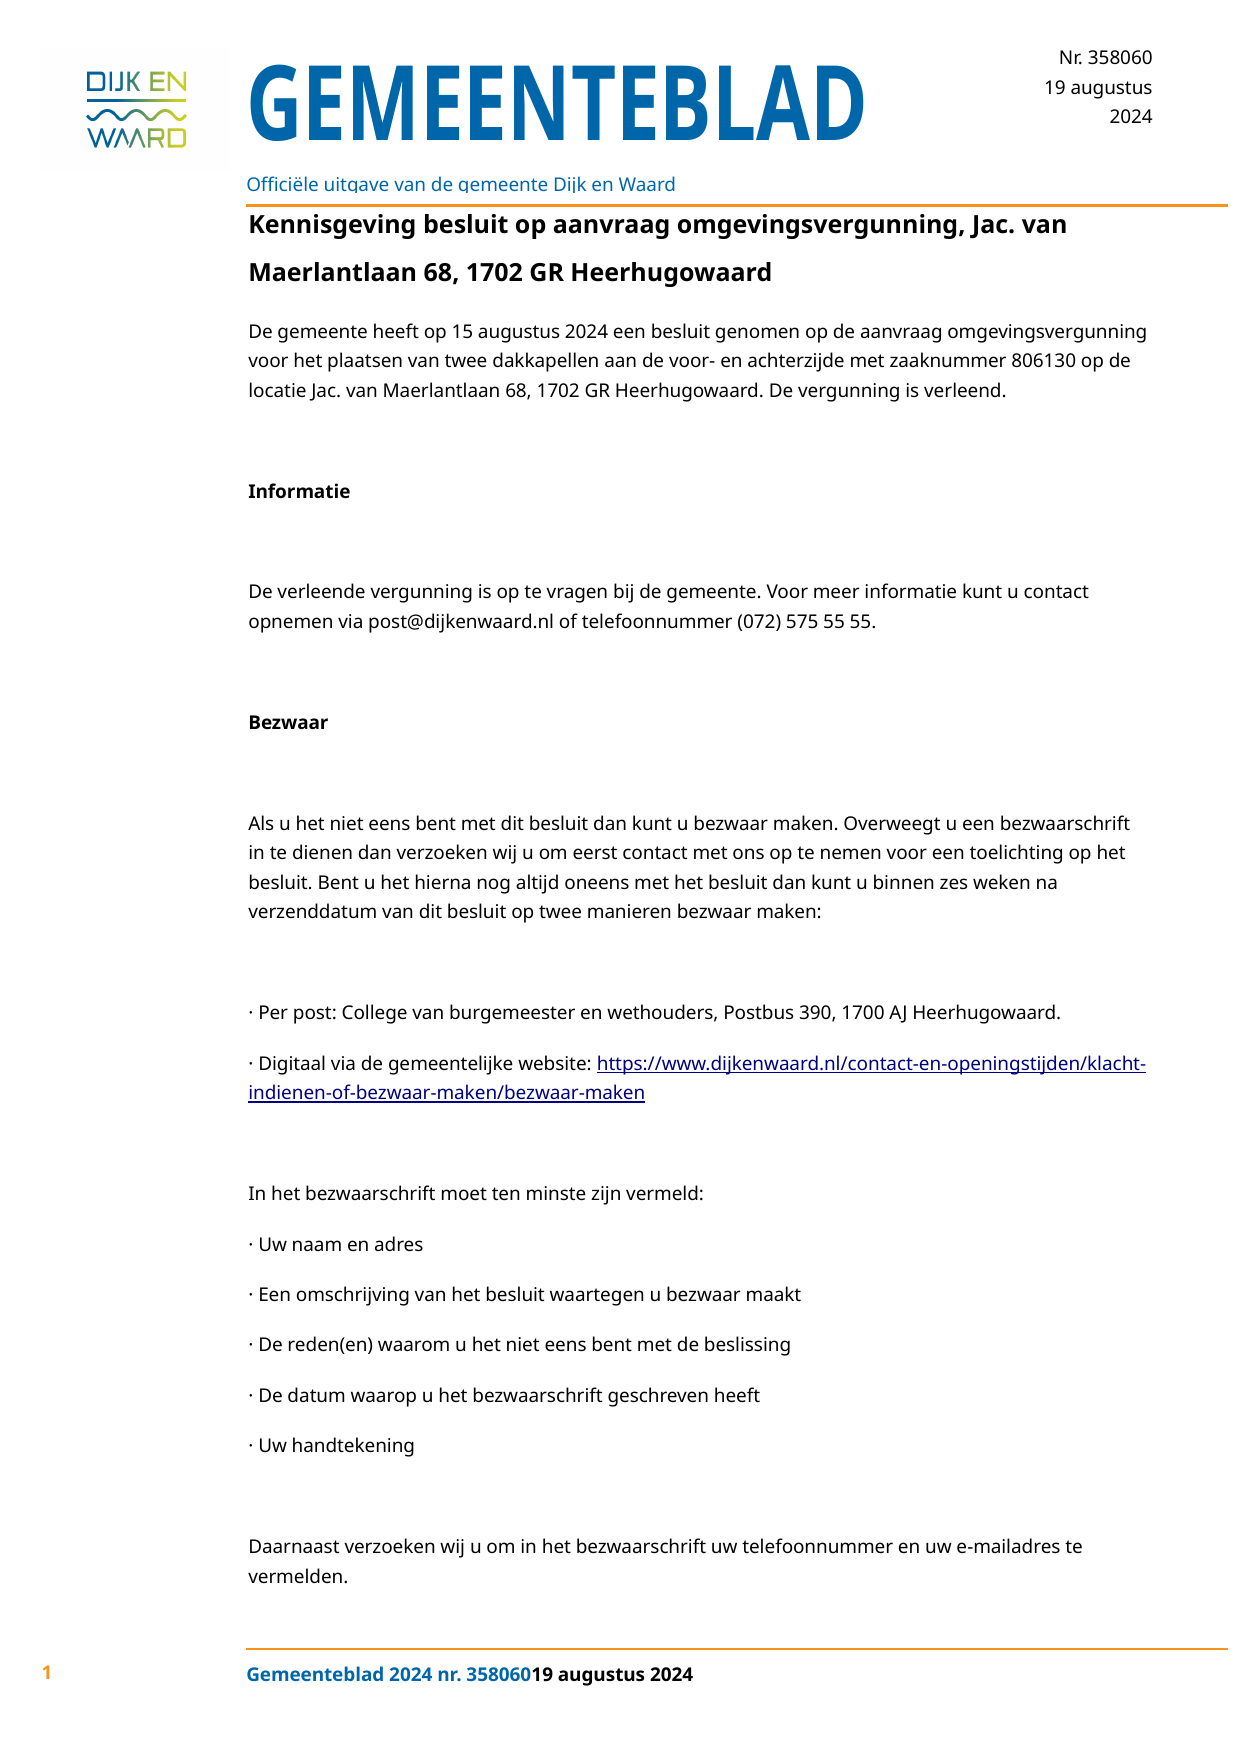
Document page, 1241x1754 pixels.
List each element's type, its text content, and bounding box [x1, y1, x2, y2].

text · Uw handtekening [248, 1432, 1152, 1458]
text Als u het niet eens bent met dit besluit dan kunt u bezwaar maken. Overweegt u een bezwaarschrift in te dienen dan verzoeken wij u om eerst contact met ons op te nemen voor een toelichting op het besluit. Bent u het hierna nog altijd oneens met het besluit dan kunt u binnen zes weken na verzenddatum van dit besluit op twee manieren bezwaar maken: [248, 810, 1152, 924]
text · Een omschrijving van het besluit waartegen u bezwaar maakt [248, 1281, 1152, 1307]
text · Uw naam en adres [248, 1231, 1152, 1257]
text · De reden(en) waarom u het niet eens bent met de beslissing [248, 1332, 1152, 1357]
text · Digitaal via de gemeentelijke website: https://www.dijkenwaard.nl/contact-en-openingstijden/klacht-indienen-of-bezwaar-maken/bezwaar-maken [248, 1050, 1152, 1105]
text De verleende vergunning is op te vragen bij de gemeente. Voor meer informatie kunt u contact opnemen via post@dijkenwaard.nl of telefoonnummer (072) 575 55 55. [248, 579, 1152, 634]
text In het bezwaarschrift moet ten minste zijn vermeld: [248, 1180, 1152, 1206]
text · De datum waarop u het bezwaarschrift geschreven heeft [248, 1382, 1152, 1408]
text De gemeente heeft op 15 augustus 2024 een besluit genomen op de aanvraag omgevingsvergunning voor het plaatsen van twee dakkapellen aan de voor- en achterzijde met zaaknummer 806130 op de locatie Jac. van Maerlantlaan 68, 1702 GR Heerhugowaard. De vergunning is verleend. [248, 318, 1152, 403]
picture [41, 47, 231, 172]
text Kennisgeving besluit op aanvraag omgevingsvergunning, Jac. van Maerlantlaan 68, 1702 GR Heerhugowaard [248, 207, 1152, 288]
text · Per post: College van burgemeester en wethouders, Postbus 390, 1700 AJ Heerhugowaard. [248, 999, 1152, 1025]
text Daarnaast verzoeken wij u om in het bezwaarschrift uw telefoonnummer en uw e-mailadres te vermelden. [248, 1533, 1152, 1589]
text Bezwaar [248, 709, 1152, 735]
text Informatie [248, 478, 1152, 504]
